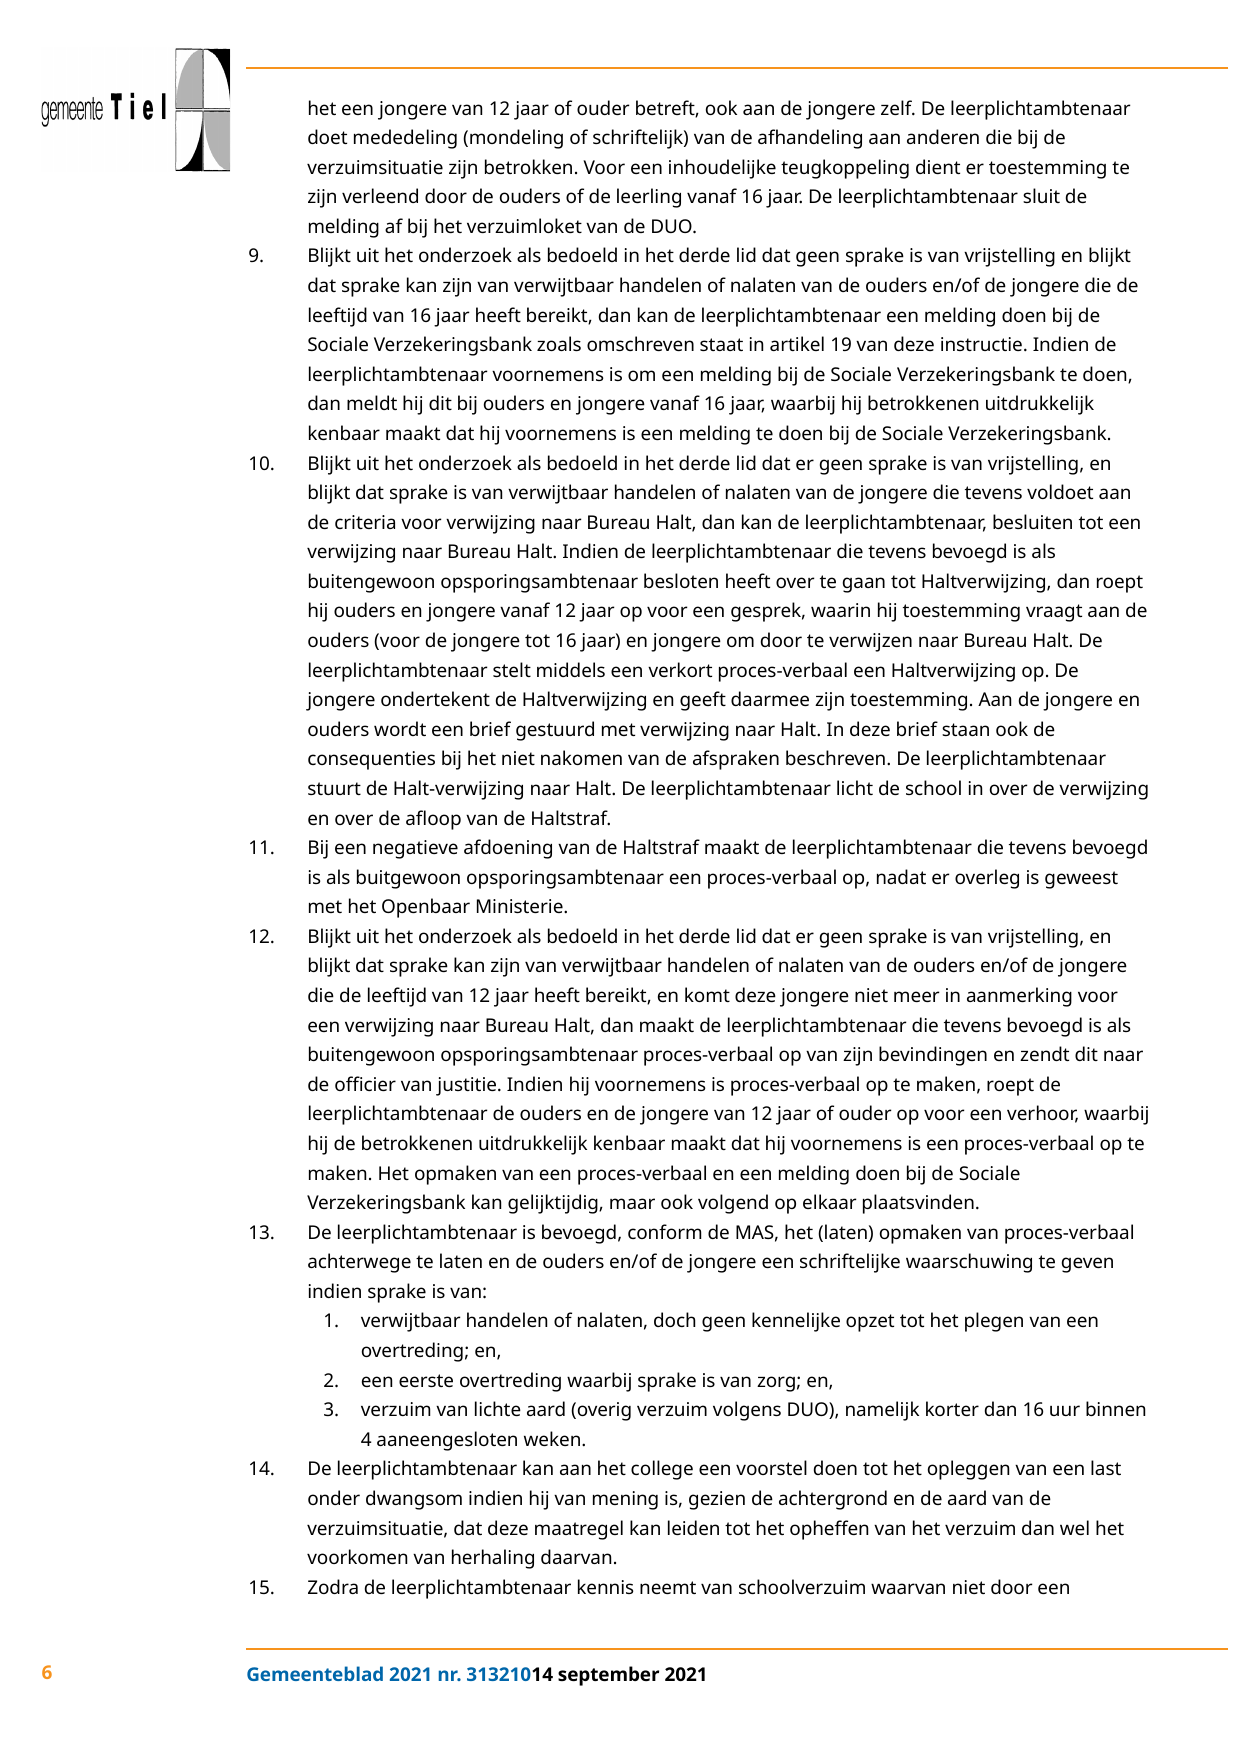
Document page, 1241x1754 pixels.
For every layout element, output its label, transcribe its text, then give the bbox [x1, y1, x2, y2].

list Blijkt uit het onderzoek als bedoeld in het derde lid dat er geen sprake is van vrijstelling, en blijkt dat sprake is van verwijtbaar handelen of nalaten van de jongere die tevens voldoet aan de criteria voor verwijzing naar Bureau Halt, dan kan de leerplichtambtenaar, besluiten tot een verwijzing naar Bureau Halt. Indien de leerplichtambtenaar die tevens bevoegd is als buitengewoon opsporingsambtenaar besloten heeft over te gaan tot Haltverwijzing, dan roept hij ouders en jongere vanaf 12 jaar op voor een gesprek, waarin hij toestemming vraagt aan de ouders (voor de jongere tot 16 jaar) en jongere om door te verwijzen naar Bureau Halt. De leerplichtambtenaar stelt middels een verkort proces-verbaal een Haltverwijzing op. De jongere ondertekent de Haltverwijzing en geeft daarmee zijn toestemming. Aan de jongere en ouders wordt een brief gestuurd met verwijzing naar Halt. In deze brief staan ook de consequenties bij het niet nakomen van de afspraken beschreven. De leerplichtambtenaar stuurt de Halt-verwijzing naar Halt. De leerplichtambtenaar licht de school in over de verwijzing en over de afloop van de Haltstraf. [248, 450, 1152, 831]
list De leerplichtambtenaar kan aan het college een voorstel doen tot het opleggen van een last onder dwangsom indien hij van mening is, gezien de achtergrond en de aard van de verzuimsituatie, dat deze maatregel kan leiden tot het opheffen van het verzuim dan wel het voorkomen van herhaling daarvan. [248, 1456, 1152, 1570]
list verwijtbaar handelen of nalaten, doch geen kennelijke opzet tot het plegen van een overtreding; en, [323, 1308, 1152, 1363]
picture [41, 47, 231, 172]
list Bij een negatieve afdoening van de Haltstraf maakt de leerplichtambtenaar die tevens bevoegd is als buitgewoon opsporingsambtenaar een proces-verbaal op, nadat er overleg is geweest met het Openbaar Ministerie. [248, 834, 1152, 919]
list een eerste overtreding waarbij sprake is van zorg; en, [323, 1367, 1152, 1393]
list Blijkt uit het onderzoek als bedoeld in het derde lid dat er geen sprake is van vrijstelling, en blijkt dat sprake kan zijn van verwijtbaar handelen of nalaten van de ouders en/of de jongere die de leeftijd van 12 jaar heeft bereikt, en komt deze jongere niet meer in aanmerking voor een verwijzing naar Bureau Halt, dan maakt de leerplichtambtenaar die tevens bevoegd is als buitengewoon opsporingsambtenaar proces-verbaal op van zijn bevindingen en zendt dit naar de officier van justitie. Indien hij voornemens is proces-verbaal op te maken, roept de leerplichtambtenaar de ouders en de jongere van 12 jaar of ouder op voor een verhoor, waarbij hij de betrokkenen uitdrukkelijk kenbaar maakt dat hij voornemens is een proces-verbaal op te maken. Het opmaken van een proces-verbaal en een melding doen bij de Sociale Verzekeringsbank kan gelijktijdig, maar ook volgend op elkaar plaatsvinden. [248, 923, 1152, 1215]
list het een jongere van 12 jaar of ouder betreft, ook aan de jongere zelf. De leerplichtambtenaar doet mededeling (mondeling of schriftelijk) van de afhandeling aan anderen die bij de verzuimsituatie zijn betrokken. Voor een inhoudelijke teugkoppeling dient er toestemming te zijn verleend door de ouders of de leerling vanaf 16 jaar. De leerplichtambtenaar sluit de melding af bij het verzuimloket van de DUO. [248, 95, 1152, 239]
list Zodra de leerplichtambtenaar kennis neemt van schoolverzuim waarvan niet door een [248, 1574, 1152, 1600]
list De leerplichtambtenaar is bevoegd, conform de MAS, het (laten) opmaken van proces-verbaal achterwege te laten en de ouders en/of de jongere een schriftelijke waarschuwing te geven indien sprake is van: [248, 1219, 1152, 1304]
list verzuim van lichte aard (overig verzuim volgens DUO), namelijk korter dan 16 uur binnen 4 aaneengesloten weken. [323, 1396, 1152, 1452]
list Blijkt uit het onderzoek als bedoeld in het derde lid dat geen sprake is van vrijstelling en blijkt dat sprake kan zijn van verwijtbaar handelen of nalaten van de ouders en/of de jongere die de leeftijd van 16 jaar heeft bereikt, dan kan de leerplichtambtenaar een melding doen bij de Sociale Verzekeringsbank zoals omschreven staat in artikel 19 van deze instructie. Indien de leerplichtambtenaar voornemens is om een melding bij de Sociale Verzekeringsbank te doen, dan meldt hij dit bij ouders en jongere vanaf 16 jaar, waarbij hij betrokkenen uitdrukkelijk kenbaar maakt dat hij voornemens is een melding te doen bij de Sociale Verzekeringsbank. [248, 243, 1152, 446]
